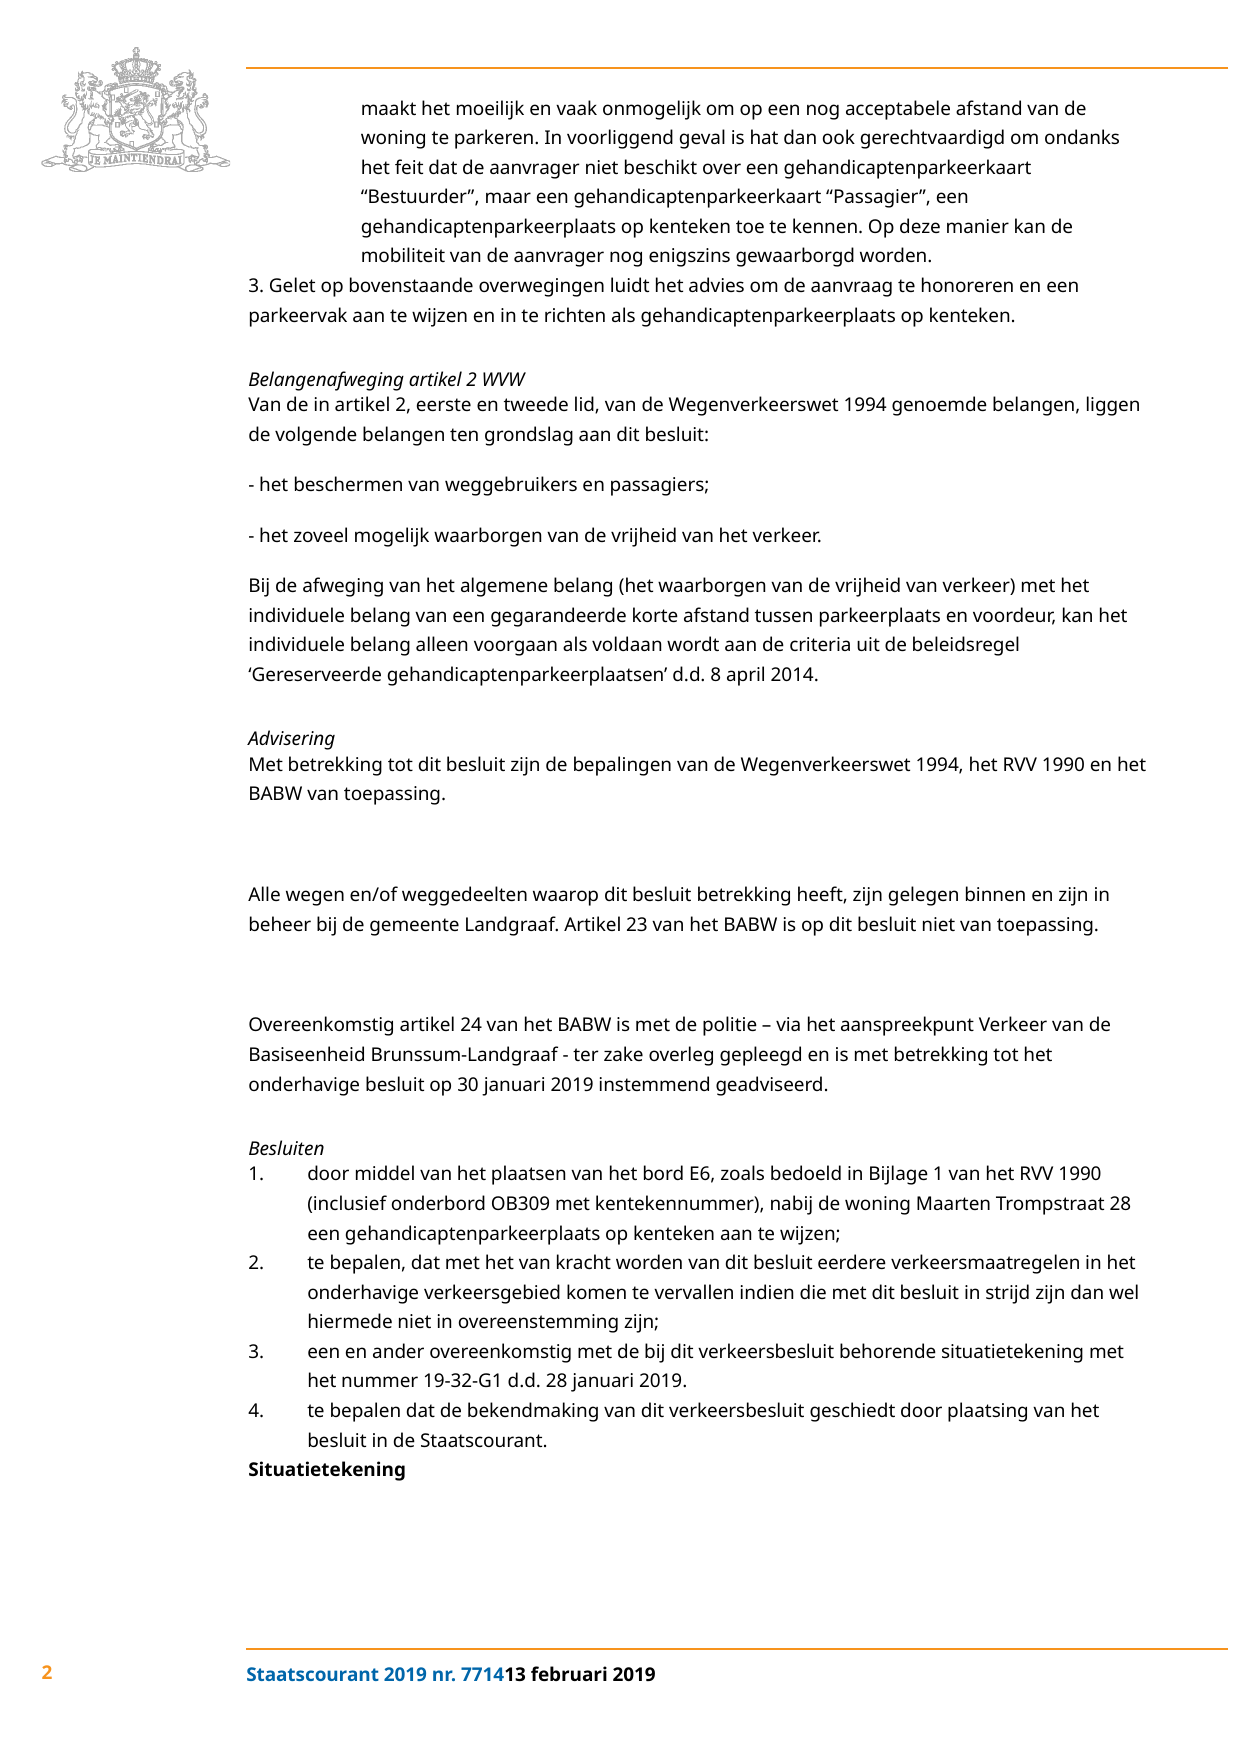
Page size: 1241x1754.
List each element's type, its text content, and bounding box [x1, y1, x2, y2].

text Met betrekking tot dit besluit zijn de bepalingen van de Wegenverkeerswet 1994, het RVV 1990 en het BABW van toepassing. [248, 751, 1152, 806]
text Besluiten [248, 1135, 1152, 1161]
text - het beschermen van weggebruikers en passagiers; [248, 472, 1152, 497]
picture [41, 47, 231, 172]
list door middel van het plaatsen van het bord E6, zoals bedoeld in Bijlage 1 van het RVV 1990 (inclusief onderbord OB309 met kentekennummer), nabij de woning Maarten Trompstraat 28 een gehandicaptenparkeerplaats op kenteken aan te wijzen; [248, 1161, 1152, 1245]
list te bepalen, dat met het van kracht worden van dit besluit eerdere verkeersmaatregelen in het onderhavige verkeersgebied komen te vervallen indien die met dit besluit in strijd zijn dan wel hiermede niet in overeenstemming zijn; [248, 1249, 1152, 1334]
text - het zoveel mogelijk waarborgen van de vrijheid van het verkeer. [248, 522, 1152, 548]
text Van de in artikel 2, eerste en tweede lid, van de Wegenverkeerswet 1994 genoemde belangen, liggen de volgende belangen ten grondslag aan dit besluit: [248, 392, 1152, 447]
list een en ander overeenkomstig met de bij dit verkeersbesluit behorende situatietekening met het nummer 19-32-G1 d.d. 28 januari 2019. [248, 1338, 1152, 1393]
list maakt het moeilijk en vaak onmogelijk om op een nog acceptabele afstand van de woning te parkeren. In voorliggend geval is hat dan ook gerechtvaardigd om ondanks het feit dat de aanvrager niet beschikt over een gehandicaptenparkeerkaart “Bestuurder”, maar een gehandicaptenparkeerkaart “Passagier”, een gehandicaptenparkeerplaats op kenteken toe te kennen. Op deze manier kan de mobiliteit van de aanvrager nog enigszins gewaarborgd worden. [323, 95, 1152, 268]
text Advisering [248, 725, 1152, 751]
text 3. Gelet op bovenstaande overwegingen luidt het advies om de aanvraag te honoreren en een parkeervak aan te wijzen en in te richten als gehandicaptenparkeerplaats op kenteken. [248, 272, 1152, 328]
text Alle wegen en/of weggedeelten waarop dit besluit betrekking heeft, zijn gelegen binnen en zijn in beheer bij de gemeente Landgraaf. Artikel 23 van het BABW is op dit besluit niet van toepassing. [248, 881, 1152, 937]
text Overeenkomstig artikel 24 van het BABW is met de politie – via het aanspreekpunt Verkeer van de Basiseenheid Brunssum-Landgraaf - ter zake overleg gepleegd en is met betrekking tot het onderhavige besluit op 30 januari 2019 instemmend geadviseerd. [248, 1012, 1152, 1097]
list te bepalen dat de bekendmaking van dit verkeersbesluit geschiedt door plaatsing van het besluit in de Staatscourant. [248, 1397, 1152, 1452]
text Belangenafweging artikel 2 WVW [248, 366, 1152, 392]
text Bij de afweging van het algemene belang (het waarborgen van de vrijheid van verkeer) met het individuele belang van een gegarandeerde korte afstand tussen parkeerplaats en voordeur, kan het individuele belang alleen voorgaan als voldaan wordt aan de criteria uit de beleidsregel ‘Gereserveerde gehandicaptenparkeerplaatsen’ d.d. 8 april 2014. [248, 572, 1152, 687]
text Situatietekening [248, 1456, 1152, 1482]
